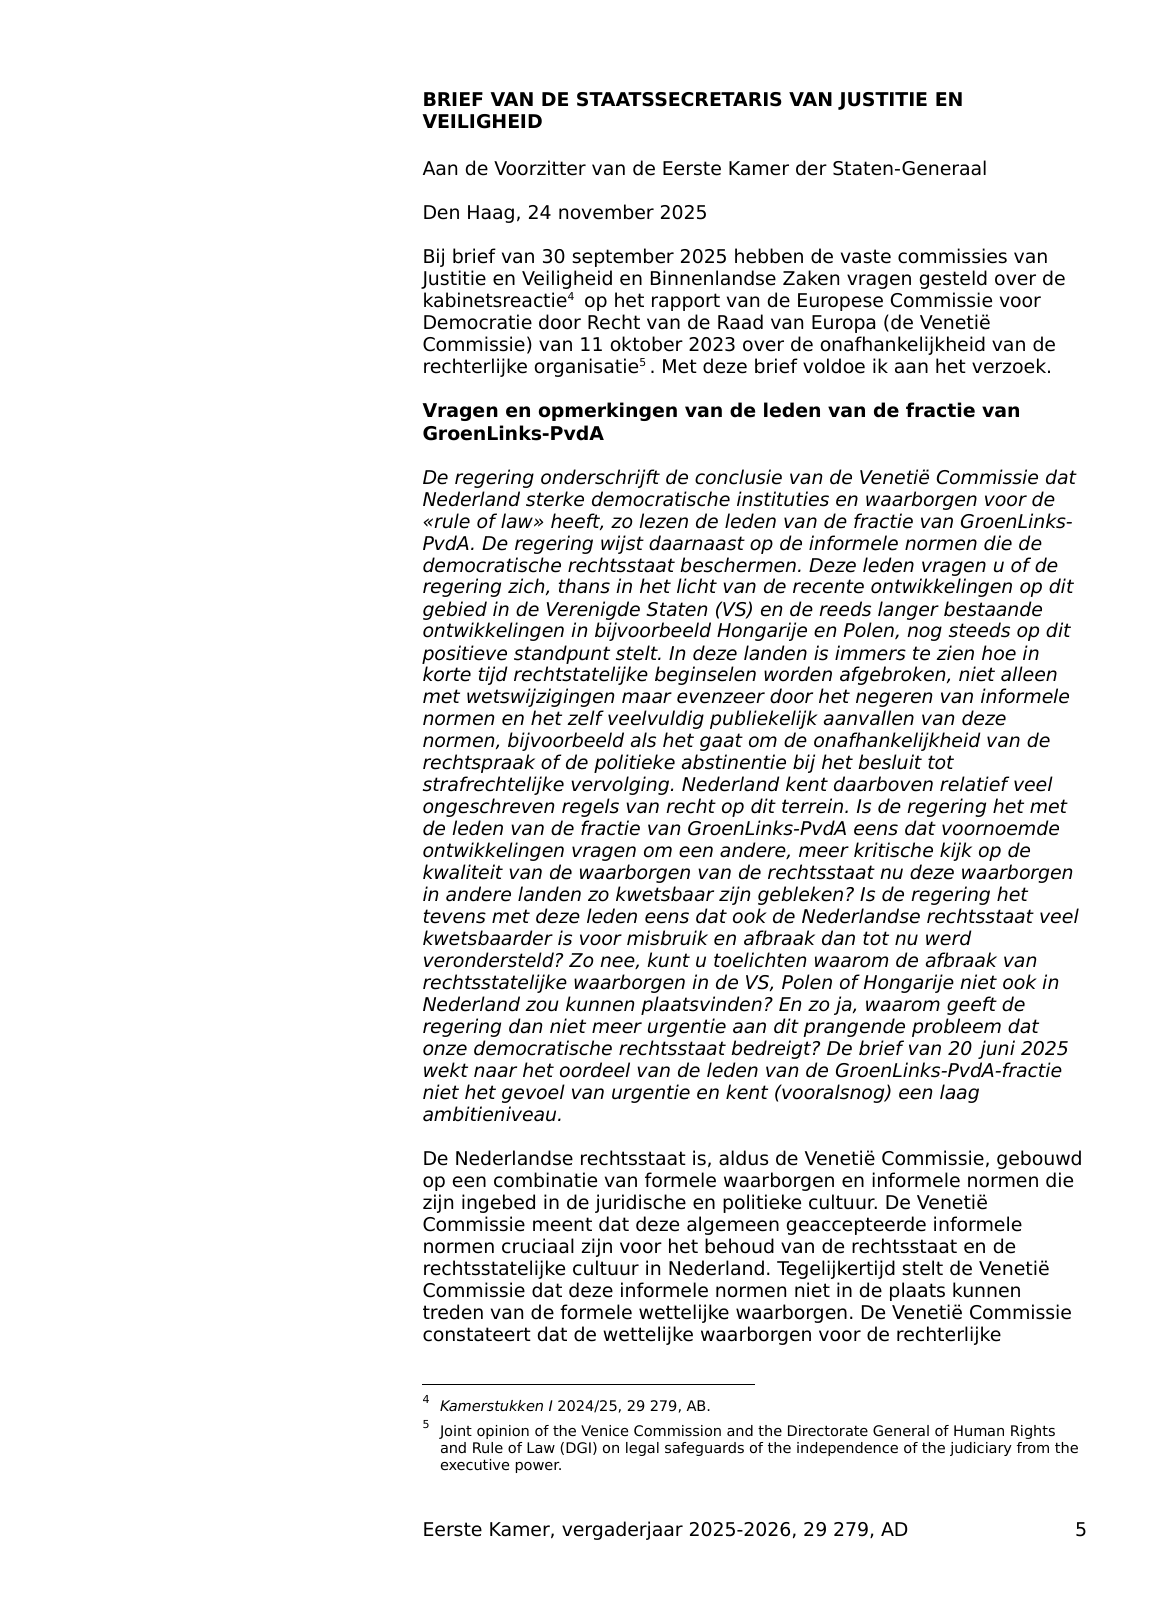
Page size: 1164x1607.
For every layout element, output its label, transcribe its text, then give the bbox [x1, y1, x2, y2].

text Kamerstukken I 2024/25, 29 279, AB. [422, 1393, 1087, 1416]
text Aan de Voorzitter van de Eerste Kamer der Staten-Generaal [422, 158, 1087, 180]
text De Nederlandse rechtsstaat is, aldus de Venetië Commissie, gebouwd op een combinatie van formele waarborgen en informele normen die zijn ingebed in de juridische en politieke cultuur. De Venetië Commissie meent dat deze algemeen geaccepteerde informele normen cruciaal zijn voor het behoud van de rechtsstaat en de rechtsstatelijke cultuur in Nederland. Tegelijkertijd stelt de Venetië Commissie dat deze informele normen niet in de plaats kunnen treden van de formele wettelijke waarborgen. De Venetië Commissie constateert dat de wettelijke waarborgen voor de rechterlijke [422, 1148, 1087, 1346]
text Joint opinion of the Venice Commission and the Directorate General of Human Rights and Rule of Law (DGI) on legal safeguards of the independence of the judiciary from the executive power. [422, 1418, 1087, 1474]
subtitle BRIEF VAN DE STAATSSECRETARIS VAN JUSTITIE EN VEILIGHEID [422, 89, 1087, 133]
text Den Haag, 24 november 2025 [422, 202, 1087, 224]
subtitle Vragen en opmerkingen van de leden van de fractie van GroenLinks-PvdA [422, 400, 1087, 444]
text De regering onderschrijft de conclusie van de Venetië Commissie dat Nederland sterke democratische instituties en waarborgen voor de «rule of law» heeft, zo lezen de leden van de fractie van GroenLinks-PvdA. De regering wijst daarnaast op de informele normen die de democratische rechtsstaat beschermen. Deze leden vragen u of de regering zich, thans in het licht van de recente ontwikkelingen op dit gebied in de Verenigde Staten (VS) en de reeds langer bestaande ontwikkelingen in bijvoorbeeld Hongarije en Polen, nog steeds op dit positieve standpunt stelt. In deze landen is immers te zien hoe in korte tijd rechtstatelijke beginselen worden afgebroken, niet alleen met wetswijzigingen maar evenzeer door het negeren van informele normen en het zelf veelvuldig publiekelijk aanvallen van deze normen, bijvoorbeeld als het gaat om de onafhankelijkheid van de rechtspraak of de politieke abstinentie bij het besluit tot strafrechtelijke vervolging. Nederland kent daarboven relatief veel ongeschreven regels van recht op dit terrein. Is de regering het met de leden van de fractie van GroenLinks-PvdA eens dat voornoemde ontwikkelingen vragen om een andere, meer kritische kijk op de kwaliteit van de waarborgen van de rechtsstaat nu deze waarborgen in andere landen zo kwetsbaar zijn gebleken? Is de regering het tevens met deze leden eens dat ook de Nederlandse rechtsstaat veel kwetsbaarder is voor misbruik en afbraak dan tot nu werd verondersteld? Zo nee, kunt u toelichten waarom de afbraak van rechtsstatelijke waarborgen in de VS, Polen of Hongarije niet ook in Nederland zou kunnen plaatsvinden? En zo ja, waarom geeft de regering dan niet meer urgentie aan dit prangende probleem dat onze democratische rechtsstaat bedreigt? De brief van 20 juni 2025 wekt naar het oordeel van de leden van de GroenLinks-PvdA-fractie niet het gevoel van urgentie en kent (vooralsnog) een laag ambitieniveau. [422, 467, 1087, 1126]
text Bij brief van 30 september 2025 hebben de vaste commissies van Justitie en Veiligheid en Binnenlandse Zaken vragen gesteld over de kabinetsreactie op het rapport van de Europese Commissie voor Democratie door Recht van de Raad van Europa (de Venetië Commissie) van 11 oktober 2023 over de onafhankelijkheid van de rechterlijke organisatie. Met deze brief voldoe ik aan het verzoek. [422, 246, 1087, 378]
